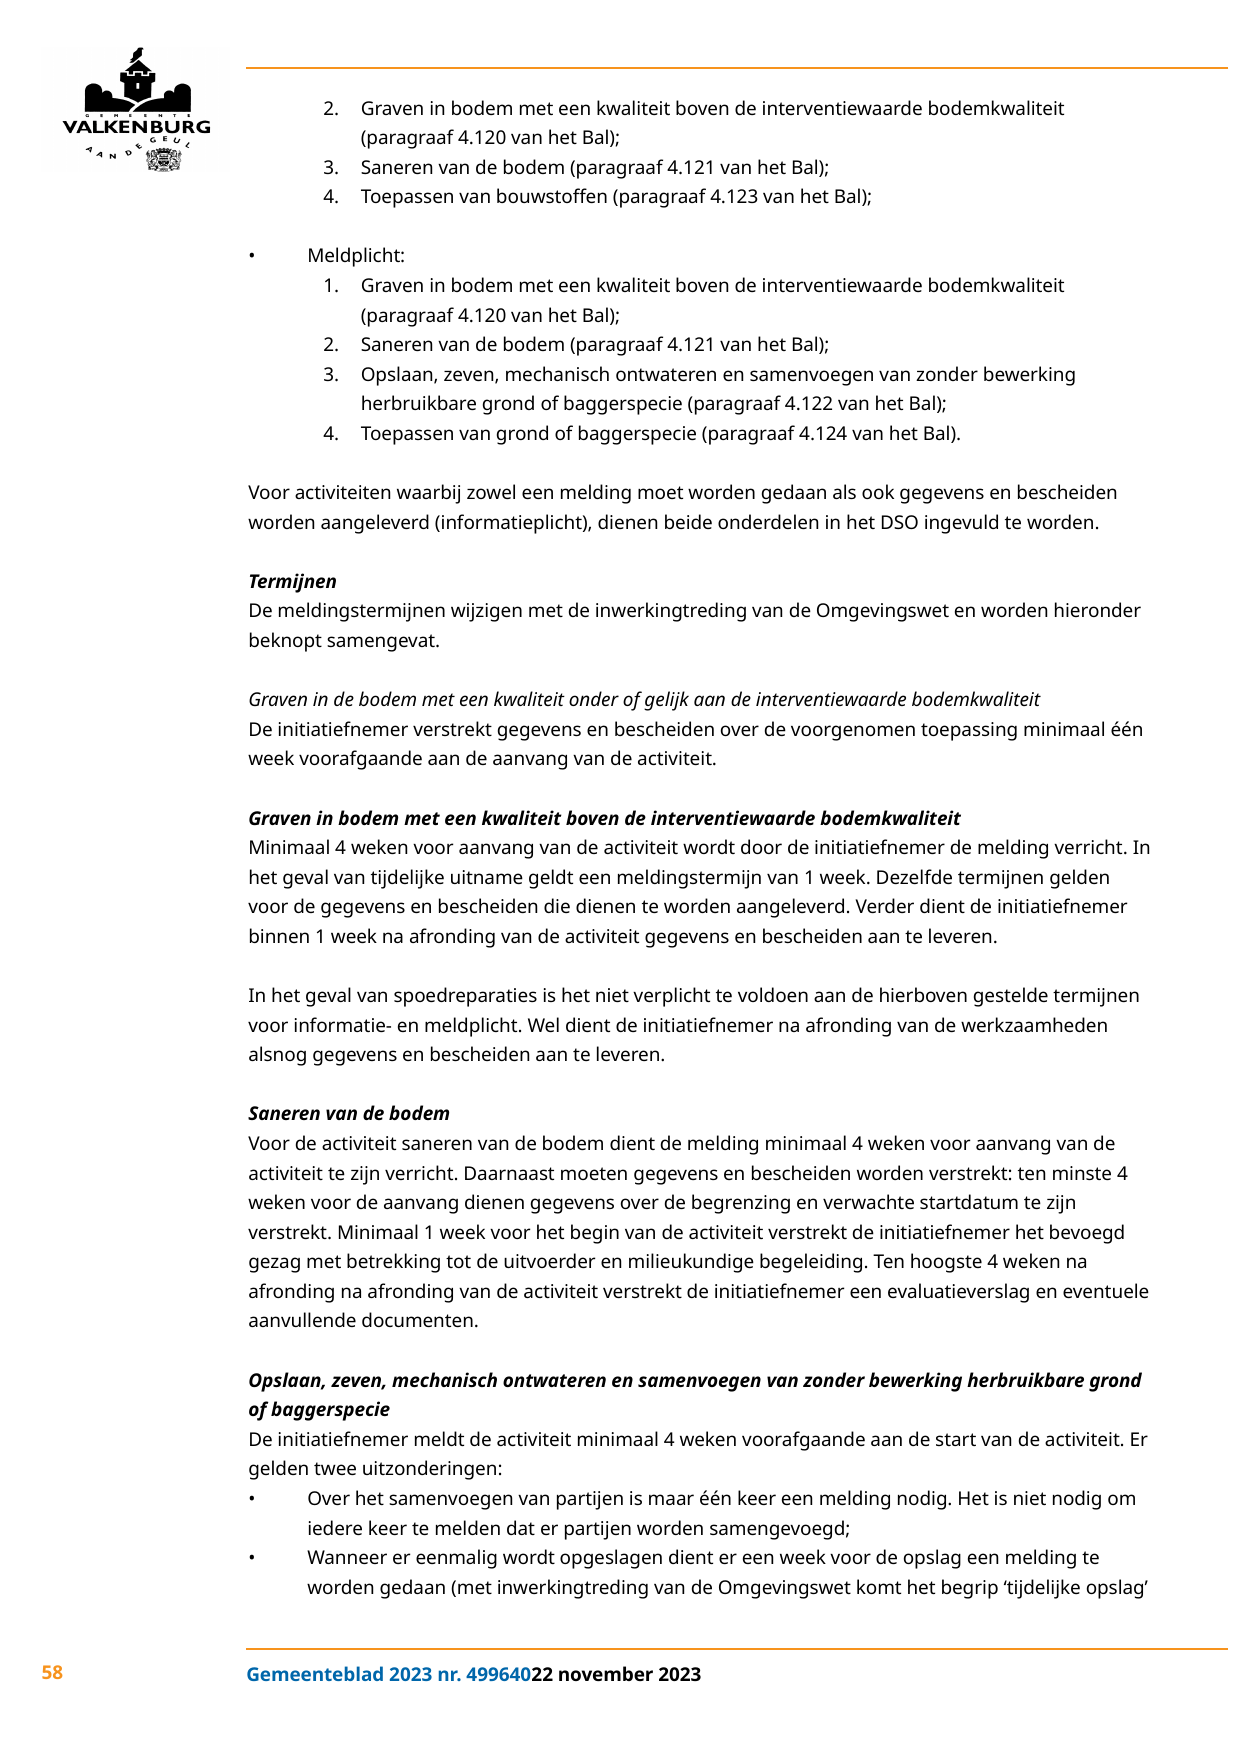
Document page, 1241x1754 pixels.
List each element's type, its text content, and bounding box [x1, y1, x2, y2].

list Toepassen van bouwstoffen (paragraaf 4.123 van het Bal); [323, 183, 1152, 209]
list Graven in bodem met een kwaliteit boven de interventiewaarde bodemkwaliteit (paragraaf 4.120 van het Bal); [323, 95, 1152, 150]
list Opslaan, zeven, mechanisch ontwateren en samenvoegen van zonder bewerking herbruikbare grond of baggerspecie (paragraaf 4.122 van het Bal); [323, 361, 1152, 416]
text De initiatiefnemer meldt de activiteit minimaal 4 weken voorafgaande aan de start van de activiteit. Er gelden twee uitzonderingen: [248, 1426, 1152, 1481]
list Meldplicht: [248, 243, 1152, 268]
text De initiatiefnemer verstrekt gegevens en bescheiden over de voorgenomen toepassing minimaal één week voorafgaande aan de aanvang van de activiteit. [248, 716, 1152, 771]
list Over het samenvoegen van partijen is maar één keer een melding nodig. Het is niet nodig om iedere keer te melden dat er partijen worden samengevoegd; [248, 1485, 1152, 1541]
list Graven in bodem met een kwaliteit boven de interventiewaarde bodemkwaliteit (paragraaf 4.120 van het Bal); [323, 272, 1152, 328]
list Saneren van de bodem (paragraaf 4.121 van het Bal); [323, 154, 1152, 180]
text Termijnen [248, 568, 1152, 594]
text Graven in de bodem met een kwaliteit onder of gelijk aan de interventiewaarde bodemkwaliteit [248, 686, 1152, 712]
list Toepassen van grond of baggerspecie (paragraaf 4.124 van het Bal). [323, 420, 1152, 446]
text In het geval van spoedreparaties is het niet verplicht te voldoen aan de hierboven gestelde termijnen voor informatie- en meldplicht. Wel dient de initiatiefnemer na afronding van de werkzaamheden alsnog gegevens en bescheiden aan te leveren. [248, 982, 1152, 1067]
text Opslaan, zeven, mechanisch ontwateren en samenvoegen van zonder bewerking herbruikbare grond of baggerspecie [248, 1367, 1152, 1422]
text Graven in bodem met een kwaliteit boven de interventiewaarde bodemkwaliteit [248, 805, 1152, 831]
text Saneren van de bodem [248, 1101, 1152, 1126]
picture [41, 47, 231, 172]
text De meldingstermijnen wijzigen met de inwerkingtreding van de Omgevingswet en worden hieronder beknopt samengevat. [248, 598, 1152, 653]
list Wanneer er eenmalig wordt opgeslagen dient er een week voor de opslag een melding te worden gedaan (met inwerkingtreding van de Omgevingswet komt het begrip ‘tijdelijke opslag’ [248, 1544, 1152, 1600]
text Voor activiteiten waarbij zowel een melding moet worden gedaan als ook gegevens en bescheiden worden aangeleverd (informatieplicht), dienen beide onderdelen in het DSO ingevuld te worden. [248, 479, 1152, 535]
list Saneren van de bodem (paragraaf 4.121 van het Bal); [323, 331, 1152, 357]
text Voor de activiteit saneren van de bodem dient de melding minimaal 4 weken voor aanvang van de activiteit te zijn verricht. Daarnaast moeten gegevens en bescheiden worden verstrekt: ten minste 4 weken voor de aanvang dienen gegevens over de begrenzing en verwachte startdatum te zijn verstrekt. Minimaal 1 week voor het begin van de activiteit verstrekt de initiatiefnemer het bevoegd gezag met betrekking tot de uitvoerder en milieukundige begeleiding. Ten hoogste 4 weken na afronding na afronding van de activiteit verstrekt de initiatiefnemer een evaluatieverslag en eventuele aanvullende documenten. [248, 1130, 1152, 1333]
text Minimaal 4 weken voor aanvang van de activiteit wordt door de initiatiefnemer de melding verricht. In het geval van tijdelijke uitname geldt een meldingstermijn van 1 week. Dezelfde termijnen gelden voor de gegevens en bescheiden die dienen te worden aangeleverd. Verder dient de initiatiefnemer binnen 1 week na afronding van de activiteit gegevens en bescheiden aan te leveren. [248, 834, 1152, 949]
